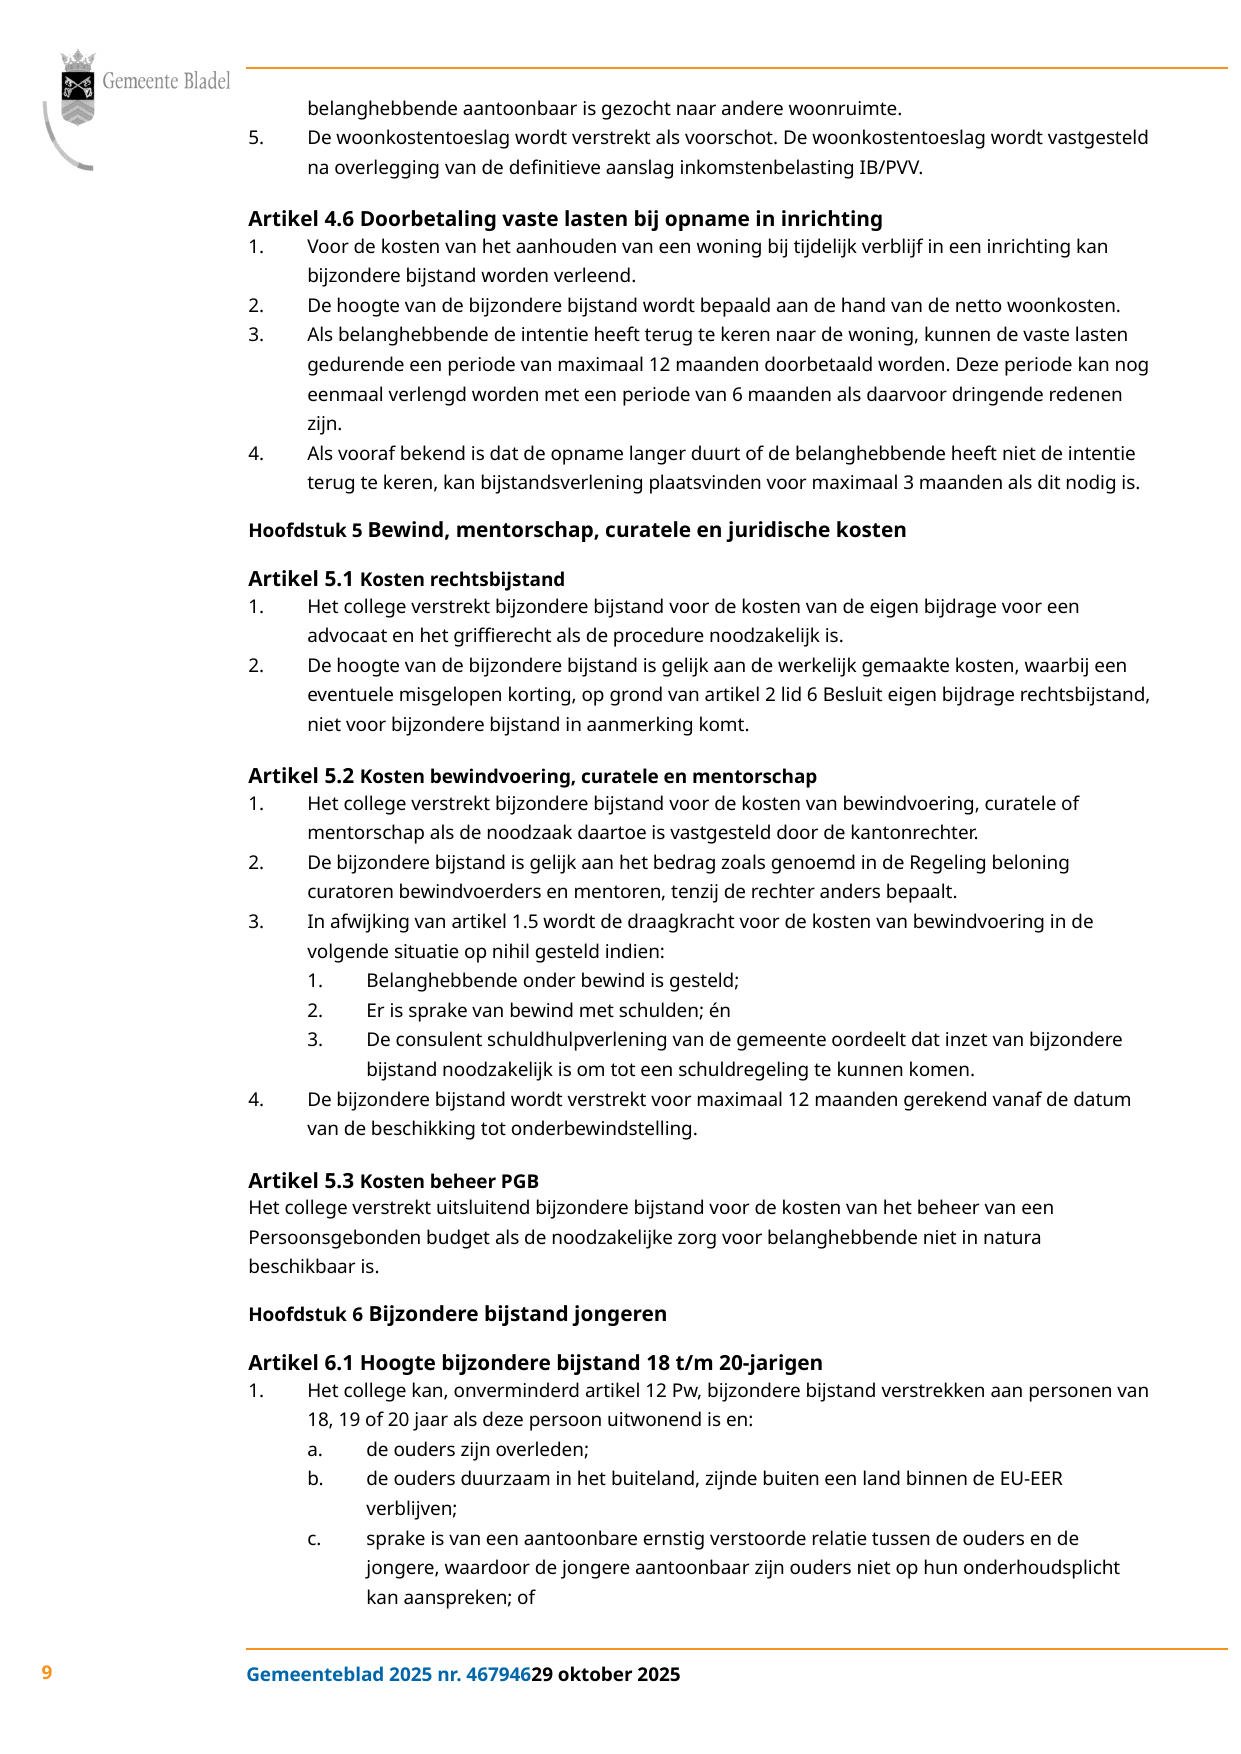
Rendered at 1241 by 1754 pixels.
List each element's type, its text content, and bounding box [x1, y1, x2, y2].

text Artikel 5.3 Kosten beheer PGB [248, 1166, 1152, 1194]
text Artikel 4.6 Doorbetaling vaste lasten bij opname in inrichting [248, 204, 1152, 233]
list Er is sprake van bewind met schulden; én [307, 997, 1152, 1023]
list De hoogte van de bijzondere bijstand wordt bepaald aan de hand van de netto woonkosten. [248, 292, 1152, 318]
list De bijzondere bijstand is gelijk aan het bedrag zoals genoemd in de Regeling beloning curatoren bewindvoerders en mentoren, tenzij de rechter anders bepaalt. [248, 849, 1152, 904]
list In afwijking van artikel 1.5 wordt de draagkracht voor de kosten van bewindvoering in de volgende situatie op nihil gesteld indien: [248, 908, 1152, 964]
list De bijzondere bijstand wordt verstrekt voor maximaal 12 maanden gerekend vanaf de datum van de beschikking tot onderbewindstelling. [248, 1086, 1152, 1141]
list belanghebbende aantoonbaar is gezocht naar andere woonruimte. [248, 95, 1152, 121]
picture [41, 47, 231, 172]
list Belanghebbende onder bewind is gesteld; [307, 967, 1152, 993]
list de ouders duurzaam in het buiteland, zijnde buiten een land binnen de EU-EER verblijven; [307, 1466, 1152, 1521]
text Artikel 5.2 Kosten bewindvoering, curatele en mentorschap [248, 762, 1152, 790]
list Het college kan, onverminderd artikel 12 Pw, bijzondere bijstand verstrekken aan personen van 18, 19 of 20 jaar als deze persoon uitwonend is en: [248, 1377, 1152, 1432]
list Als vooraf bekend is dat de opname langer duurt of de belanghebbende heeft niet de intentie terug te keren, kan bijstandsverlening plaatsvinden voor maximaal 3 maanden als dit nodig is. [248, 440, 1152, 495]
list Het college verstrekt bijzondere bijstand voor de kosten van de eigen bijdrage voor een advocaat en het griffierecht als de procedure noodzakelijk is. [248, 593, 1152, 648]
text Het college verstrekt uitsluitend bijzondere bijstand voor de kosten van het beheer van een Persoonsgebonden budget als de noodzakelijke zorg voor belanghebbende niet in natura beschikbaar is. [248, 1194, 1152, 1279]
list Het college verstrekt bijzondere bijstand voor de kosten van bewindvoering, curatele of mentorschap als de noodzaak daartoe is vastgesteld door de kantonrechter. [248, 790, 1152, 845]
list Als belanghebbende de intentie heeft terug te keren naar de woning, kunnen de vaste lasten gedurende een periode van maximaal 12 maanden doorbetaald worden. Deze periode kan nog eenmaal verlengd worden met een periode van 6 maanden als daarvoor dringende redenen zijn. [248, 322, 1152, 436]
text Hoofdstuk 5 Bewind, mentorschap, curatele en juridische kosten [248, 515, 1152, 543]
list De hoogte van de bijzondere bijstand is gelijk aan de werkelijk gemaakte kosten, waarbij een eventuele misgelopen korting, op grond van artikel 2 lid 6 Besluit eigen bijdrage rechtsbijstand, niet voor bijzondere bijstand in aanmerking komt. [248, 652, 1152, 737]
text Hoofdstuk 6 Bijzondere bijstand jongeren [248, 1299, 1152, 1327]
list Voor de kosten van het aanhouden van een woning bij tijdelijk verblijf in een inrichting kan bijzondere bijstand worden verleend. [248, 233, 1152, 288]
list sprake is van een aantoonbare ernstig verstoorde relatie tussen de ouders en de jongere, waardoor de jongere aantoonbaar zijn ouders niet op hun onderhoudsplicht kan aanspreken; of [307, 1525, 1152, 1609]
text Artikel 6.1 Hoogte bijzondere bijstand 18 t/m 20-jarigen [248, 1348, 1152, 1377]
text Artikel 5.1 Kosten rechtsbijstand [248, 564, 1152, 593]
list De consulent schuldhulpverlening van de gemeente oordeelt dat inzet van bijzondere bijstand noodzakelijk is om tot een schuldregeling te kunnen komen. [307, 1027, 1152, 1082]
list de ouders zijn overleden; [307, 1436, 1152, 1462]
list De woonkostentoeslag wordt verstrekt als voorschot. De woonkostentoeslag wordt vastgesteld na overlegging van de definitieve aanslag inkomstenbelasting IB/PVV. [248, 124, 1152, 180]
